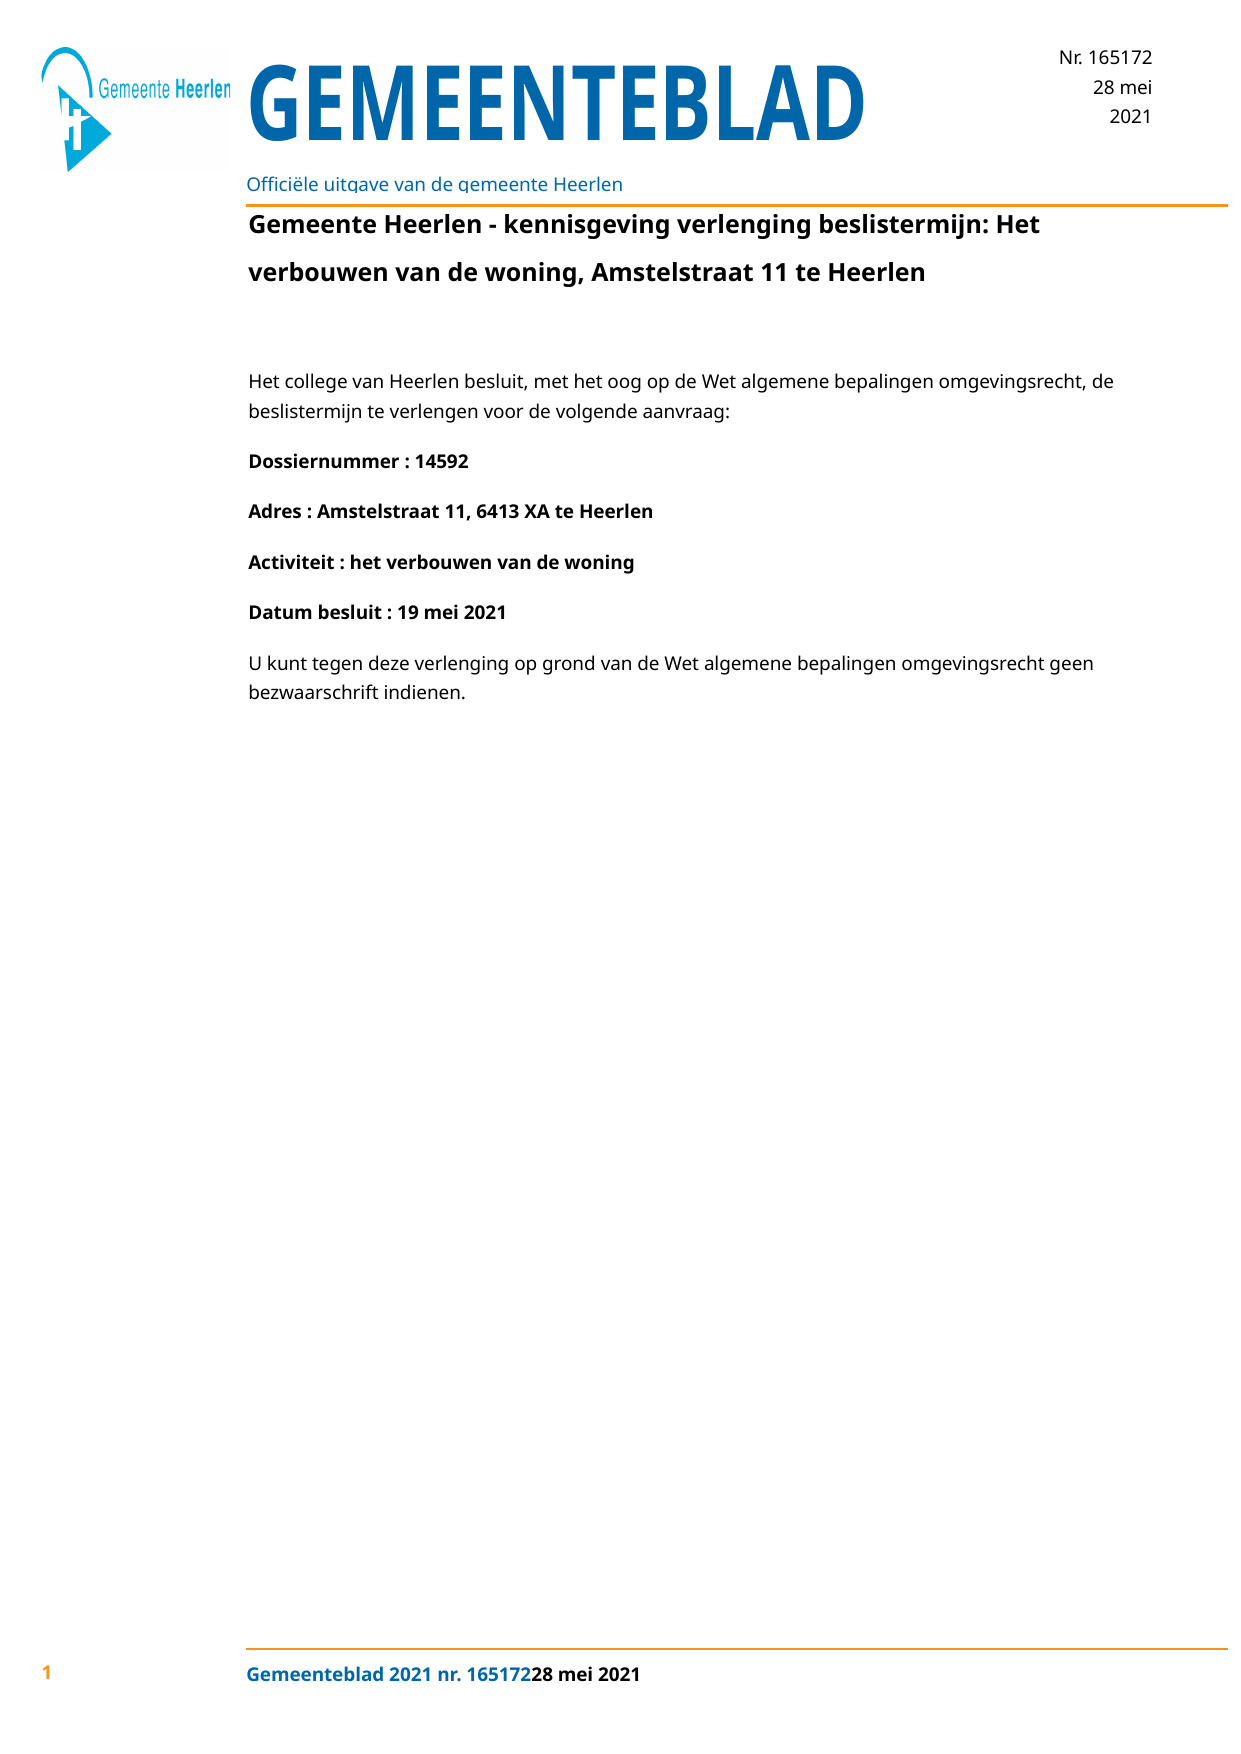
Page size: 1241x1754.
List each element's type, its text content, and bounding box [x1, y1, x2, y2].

text Datum besluit : 19 mei 2021 [248, 599, 1152, 625]
text Adres : Amstelstraat 11, 6413 XA te Heerlen [248, 499, 1152, 524]
text Activiteit : het verbouwen van de woning [248, 549, 1152, 575]
text Gemeente Heerlen - kennisgeving verlenging beslistermijn: Het verbouwen van de woning, Amstelstraat 11 te Heerlen [248, 207, 1152, 288]
picture [41, 47, 231, 172]
text Het college van Heerlen besluit, met het oog op de Wet algemene bepalingen omgevingsrecht, de beslistermijn te verlengen voor de volgende aanvraag: [248, 368, 1152, 424]
text U kunt tegen deze verlenging op grond van de Wet algemene bepalingen omgevingsrecht geen bezwaarschrift indienen. [248, 650, 1152, 705]
text Dossiernummer : 14592 [248, 448, 1152, 474]
picture [41, 47, 59, 70]
